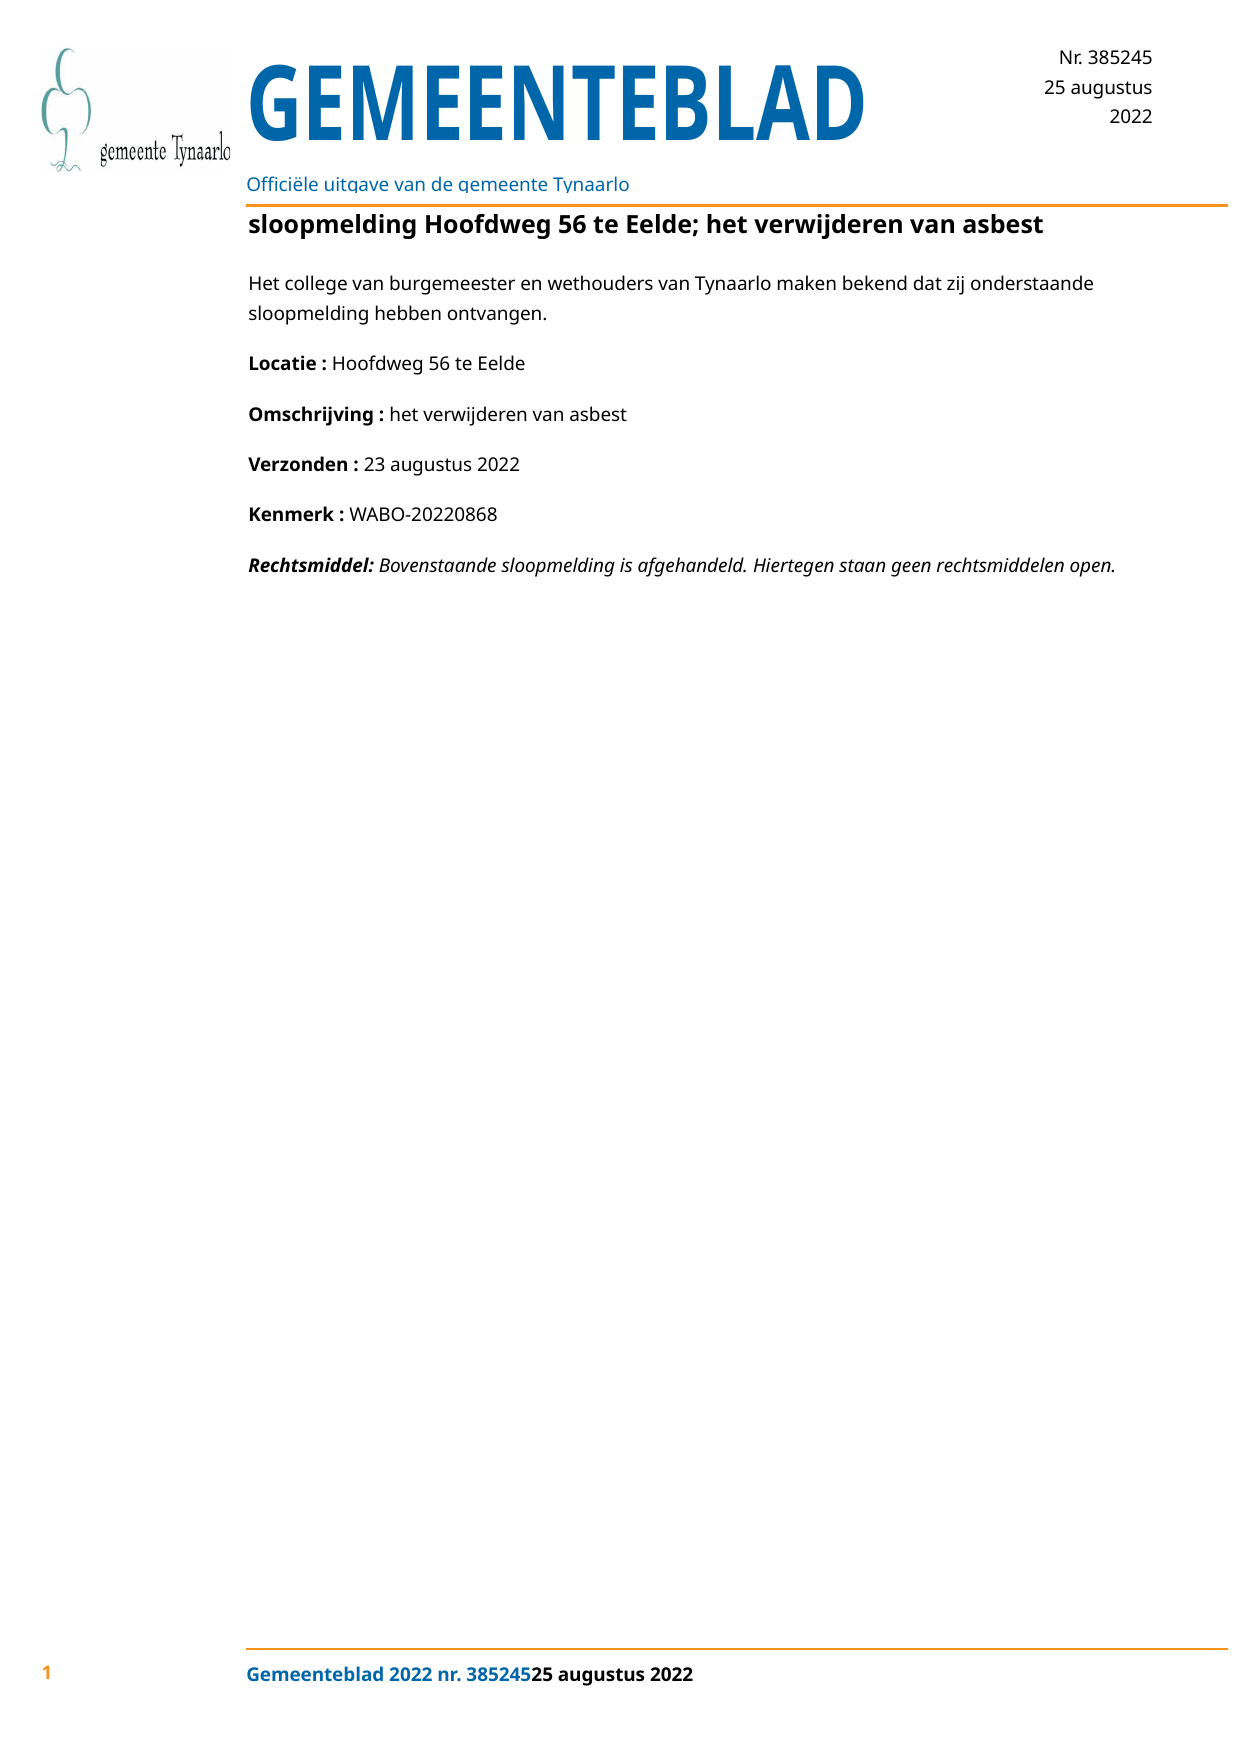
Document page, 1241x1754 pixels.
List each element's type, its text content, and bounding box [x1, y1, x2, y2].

text Verzonden : 23 augustus 2022 [248, 451, 1152, 477]
text Kenmerk : WABO-20220868 [248, 502, 1152, 527]
text Omschrijving : het verwijderen van asbest [248, 401, 1152, 426]
picture [41, 47, 231, 172]
text Locatie : Hoofdweg 56 te Eelde [248, 350, 1152, 376]
text Rechtsmiddel: Bovenstaande sloopmelding is afgehandeld. Hiertegen staan geen rechtsmiddelen open. [248, 552, 1152, 578]
text sloopmelding Hoofdweg 56 te Eelde; het verwijderen van asbest [248, 207, 1152, 241]
text Het college van burgemeester en wethouders van Tynaarlo maken bekend dat zij onderstaande sloopmelding hebben ontvangen. [248, 270, 1152, 326]
